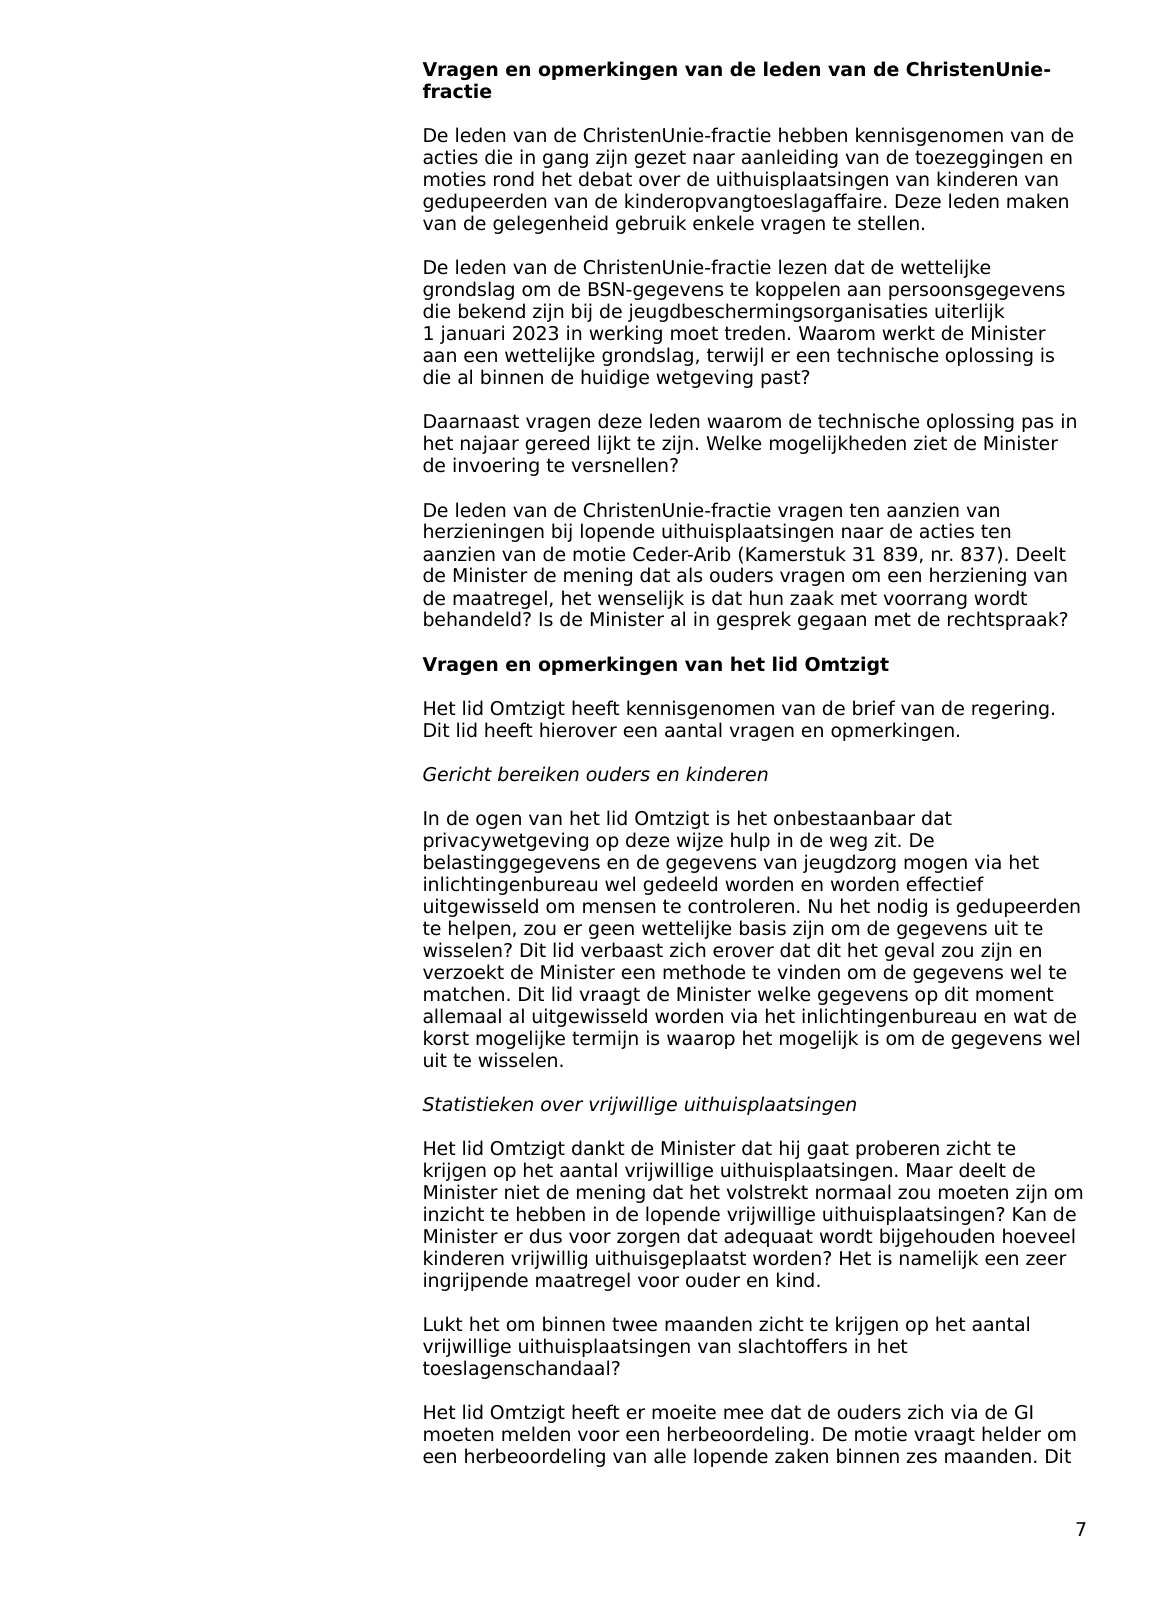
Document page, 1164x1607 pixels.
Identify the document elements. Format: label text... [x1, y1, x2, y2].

subtitle Vragen en opmerkingen van het lid Omtzigt [422, 653, 1087, 676]
subtitle Vragen en opmerkingen van de leden van de ChristenUnie-fractie [422, 59, 1087, 103]
text De leden van de ChristenUnie-fractie vragen ten aanzien van herzieningen bij lopende uithuisplaatsingen naar de acties ten aanzien van de motie Ceder-Arib (Kamerstuk 31 839, nr. 837). Deelt de Minister de mening dat als ouders vragen om een herziening van de maatregel, het wenselijk is dat hun zaak met voorrang wordt behandeld? Is de Minister al in gesprek gegaan met de rechtspraak? [422, 499, 1087, 631]
text Daarnaast vragen deze leden waarom de technische oplossing pas in het najaar gereed lijkt te zijn. Welke mogelijkheden ziet de Minister de invoering te versnellen? [422, 411, 1087, 477]
text Lukt het om binnen twee maanden zicht te krijgen op het aantal vrijwillige uithuisplaatsingen van slachtoffers in het toeslagenschandaal? [422, 1314, 1087, 1380]
text De leden van de ChristenUnie-fractie hebben kennisgenomen van de acties die in gang zijn gezet naar aanleiding van de toezeggingen en moties rond het debat over de uithuisplaatsingen van kinderen van gedupeerden van de kinderopvangtoeslagaffaire. Deze leden maken van de gelegenheid gebruik enkele vragen te stellen. [422, 125, 1087, 235]
text Het lid Omtzigt heeft kennisgenomen van de brief van de regering. Dit lid heeft hierover een aantal vragen en opmerkingen. [422, 698, 1087, 742]
subtitle Statistieken over vrijwillige uithuisplaatsingen [422, 1094, 1087, 1116]
text Het lid Omtzigt dankt de Minister dat hij gaat proberen zicht te krijgen op het aantal vrijwillige uithuisplaatsingen. Maar deelt de Minister niet de mening dat het volstrekt normaal zou moeten zijn om inzicht te hebben in de lopende vrijwillige uithuisplaatsingen? Kan de Minister er dus voor zorgen dat adequaat wordt bijgehouden hoeveel kinderen vrijwillig uithuisgeplaatst worden? Het is namelijk een zeer ingrijpende maatregel voor ouder en kind. [422, 1138, 1087, 1292]
text In de ogen van het lid Omtzigt is het onbestaanbaar dat privacywetgeving op deze wijze hulp in de weg zit. De belastinggegevens en de gegevens van jeugdzorg mogen via het inlichtingenbureau wel gedeeld worden en worden effectief uitgewisseld om mensen te controleren. Nu het nodig is gedupeerden te helpen, zou er geen wettelijke basis zijn om de gegevens uit te wisselen? Dit lid verbaast zich erover dat dit het geval zou zijn en verzoekt de Minister een methode te vinden om de gegevens wel te matchen. Dit lid vraagt de Minister welke gegevens op dit moment allemaal al uitgewisseld worden via het inlichtingenbureau en wat de korst mogelijke termijn is waarop het mogelijk is om de gegevens wel uit te wisselen. [422, 808, 1087, 1072]
subtitle Gericht bereiken ouders en kinderen [422, 764, 1087, 786]
text De leden van de ChristenUnie-fractie lezen dat de wettelijke grondslag om de BSN-gegevens te koppelen aan persoonsgegevens die bekend zijn bij de jeugdbeschermingsorganisaties uiterlijk 1 januari 2023 in werking moet treden. Waarom werkt de Minister aan een wettelijke grondslag, terwijl er een technische oplossing is die al binnen de huidige wetgeving past? [422, 257, 1087, 389]
text Het lid Omtzigt heeft er moeite mee dat de ouders zich via de GI moeten melden voor een herbeoordeling. De motie vraagt helder om een herbeoordeling van alle lopende zaken binnen zes maanden. Dit [422, 1402, 1087, 1468]
